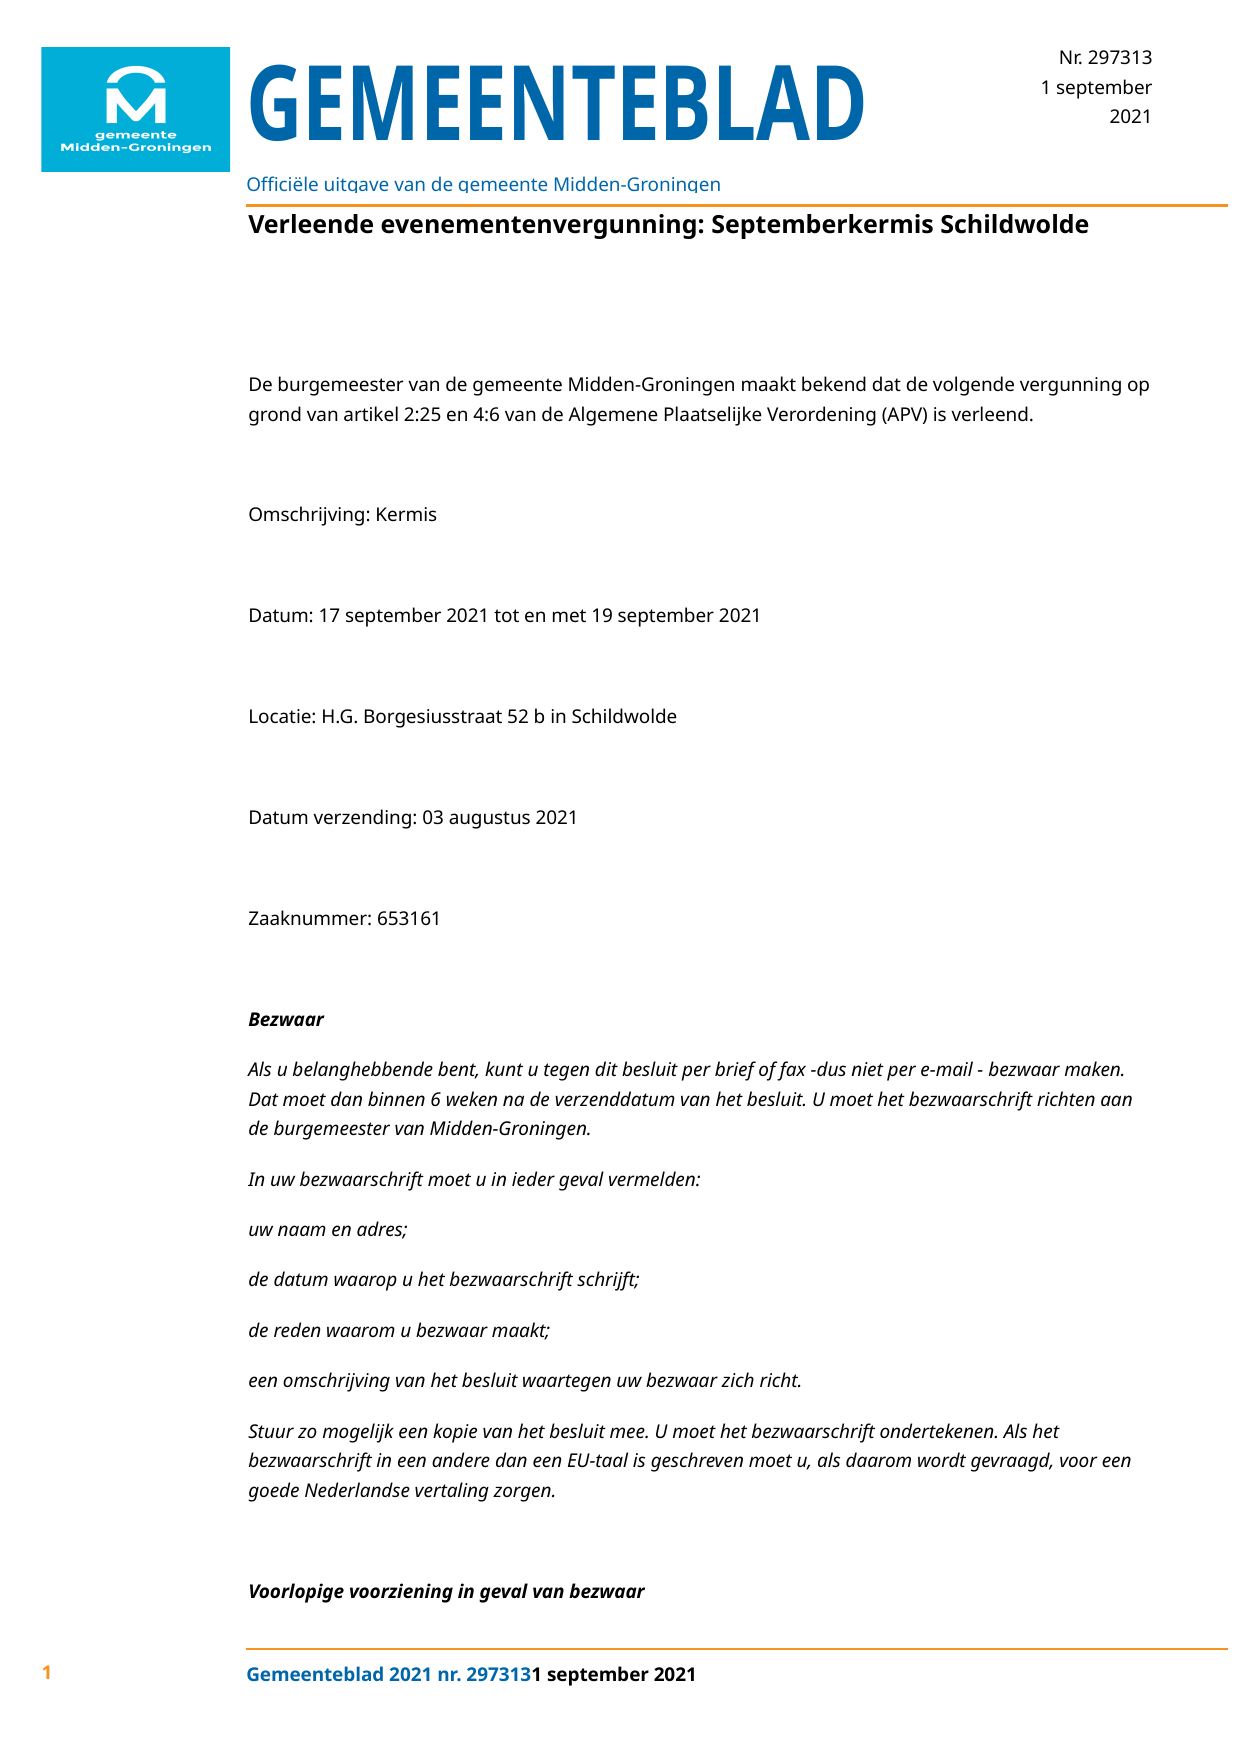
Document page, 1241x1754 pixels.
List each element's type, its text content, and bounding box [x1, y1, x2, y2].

text Datum: 17 september 2021 tot en met 19 september 2021 [248, 602, 1152, 628]
text Voorlopige voorziening in geval van bezwaar [248, 1578, 1152, 1603]
text Datum verzending: 03 augustus 2021 [248, 804, 1152, 830]
text de datum waarop u het bezwaarschrift schrijft; [248, 1267, 1152, 1292]
text Omschrijving: Kermis [248, 502, 1152, 527]
text de reden waarom u bezwaar maakt; [248, 1317, 1152, 1343]
text Stuur zo mogelijk een kopie van het besluit mee. U moet het bezwaarschrift ondertekenen. Als het bezwaarschrift in een andere dan een EU-taal is geschreven moet u, als daarom wordt gevraagd, voor een goede Nederlandse vertaling zorgen. [248, 1418, 1152, 1503]
text Zaaknummer: 653161 [248, 905, 1152, 931]
text uw naam en adres; [248, 1216, 1152, 1242]
picture [108, 66, 164, 82]
text Verleende evenementenvergunning: Septemberkermis Schildwolde [248, 207, 1152, 241]
text een omschrijving van het besluit waartegen uw bezwaar zich richt. [248, 1367, 1152, 1393]
text Als u belanghebbende bent, kunt u tegen dit besluit per brief of fax -dus niet per e-mail - bezwaar maken. Dat moet dan binnen 6 weken na de verzenddatum van het besluit. U moet het bezwaarschrift richten aan de burgemeester van Midden-Groningen. [248, 1056, 1152, 1141]
text In uw bezwaarschrift moet u in ieder geval vermelden: [248, 1166, 1152, 1191]
text Bezwaar [248, 1006, 1152, 1031]
text Locatie: H.G. Borgesiusstraat 52 b in Schildwolde [248, 703, 1152, 729]
text De burgemeester van de gemeente Midden-Groningen maakt bekend dat de volgende vergunning op grond van artikel 2:25 en 4:6 van de Algemene Plaatselijke Verordening (APV) is verleend. [248, 371, 1152, 426]
picture [184, 146, 190, 153]
picture [107, 89, 165, 122]
